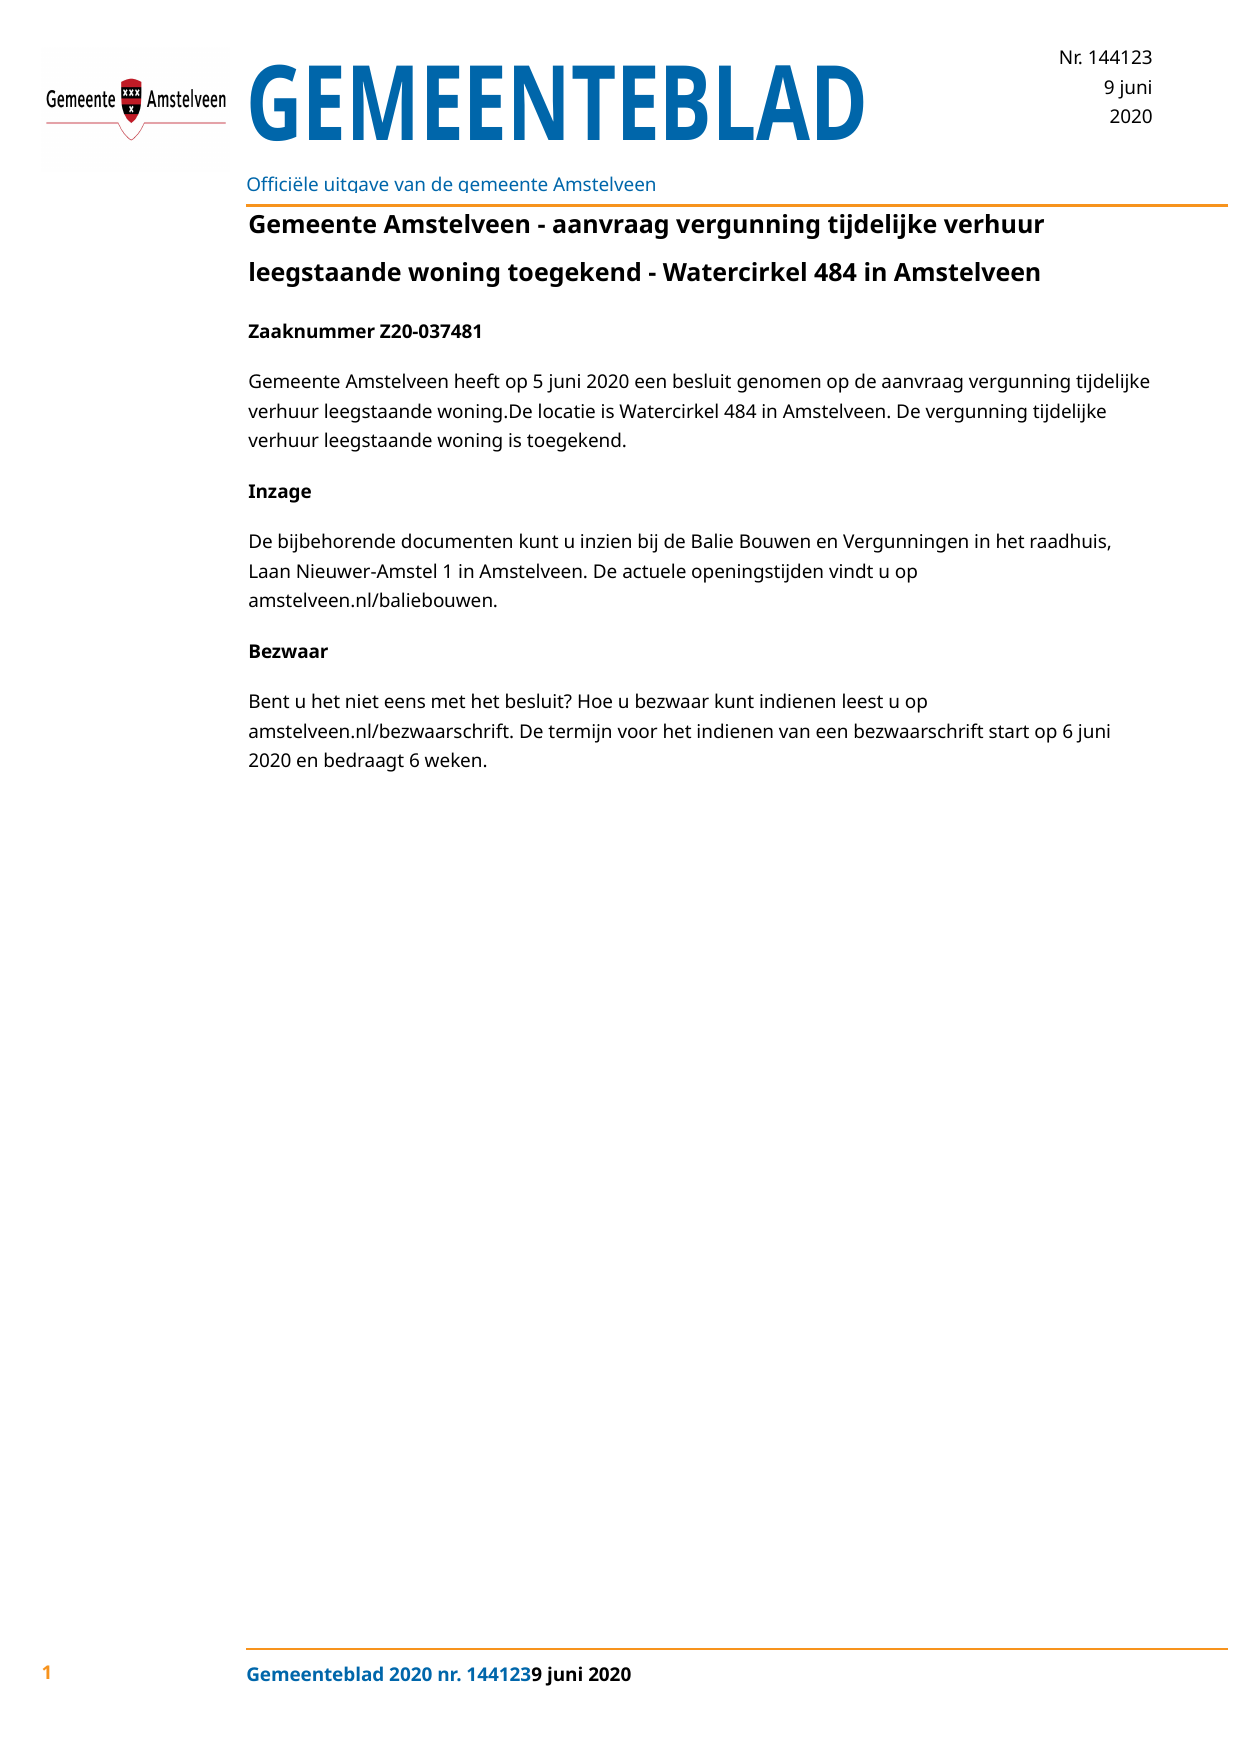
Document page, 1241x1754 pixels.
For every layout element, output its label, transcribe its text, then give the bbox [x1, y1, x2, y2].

text De bijbehorende documenten kunt u inzien bij de Balie Bouwen en Vergunningen in het raadhuis, Laan Nieuwer-Amstel 1 in Amstelveen. De actuele openingstijden vindt u op amstelveen.nl/baliebouwen. [248, 528, 1152, 613]
text Bezwaar [248, 638, 1152, 664]
picture [41, 47, 231, 172]
text Bent u het niet eens met het besluit? Hoe u bezwaar kunt indienen leest u op amstelveen.nl/bezwaarschrift. De termijn voor het indienen van een bezwaarschrift start op 6 juni 2020 en bedraagt 6 weken. [248, 688, 1152, 773]
text Zaaknummer Z20-037481 [248, 318, 1152, 344]
text Gemeente Amstelveen heeft op 5 juni 2020 een besluit genomen op de aanvraag vergunning tijdelijke verhuur leegstaande woning.De locatie is Watercirkel 484 in Amstelveen. De vergunning tijdelijke verhuur leegstaande woning is toegekend. [248, 368, 1152, 453]
text Gemeente Amstelveen - aanvraag vergunning tijdelijke verhuur leegstaande woning toegekend - Watercirkel 484 in Amstelveen [248, 207, 1152, 288]
text Inzage [248, 478, 1152, 504]
